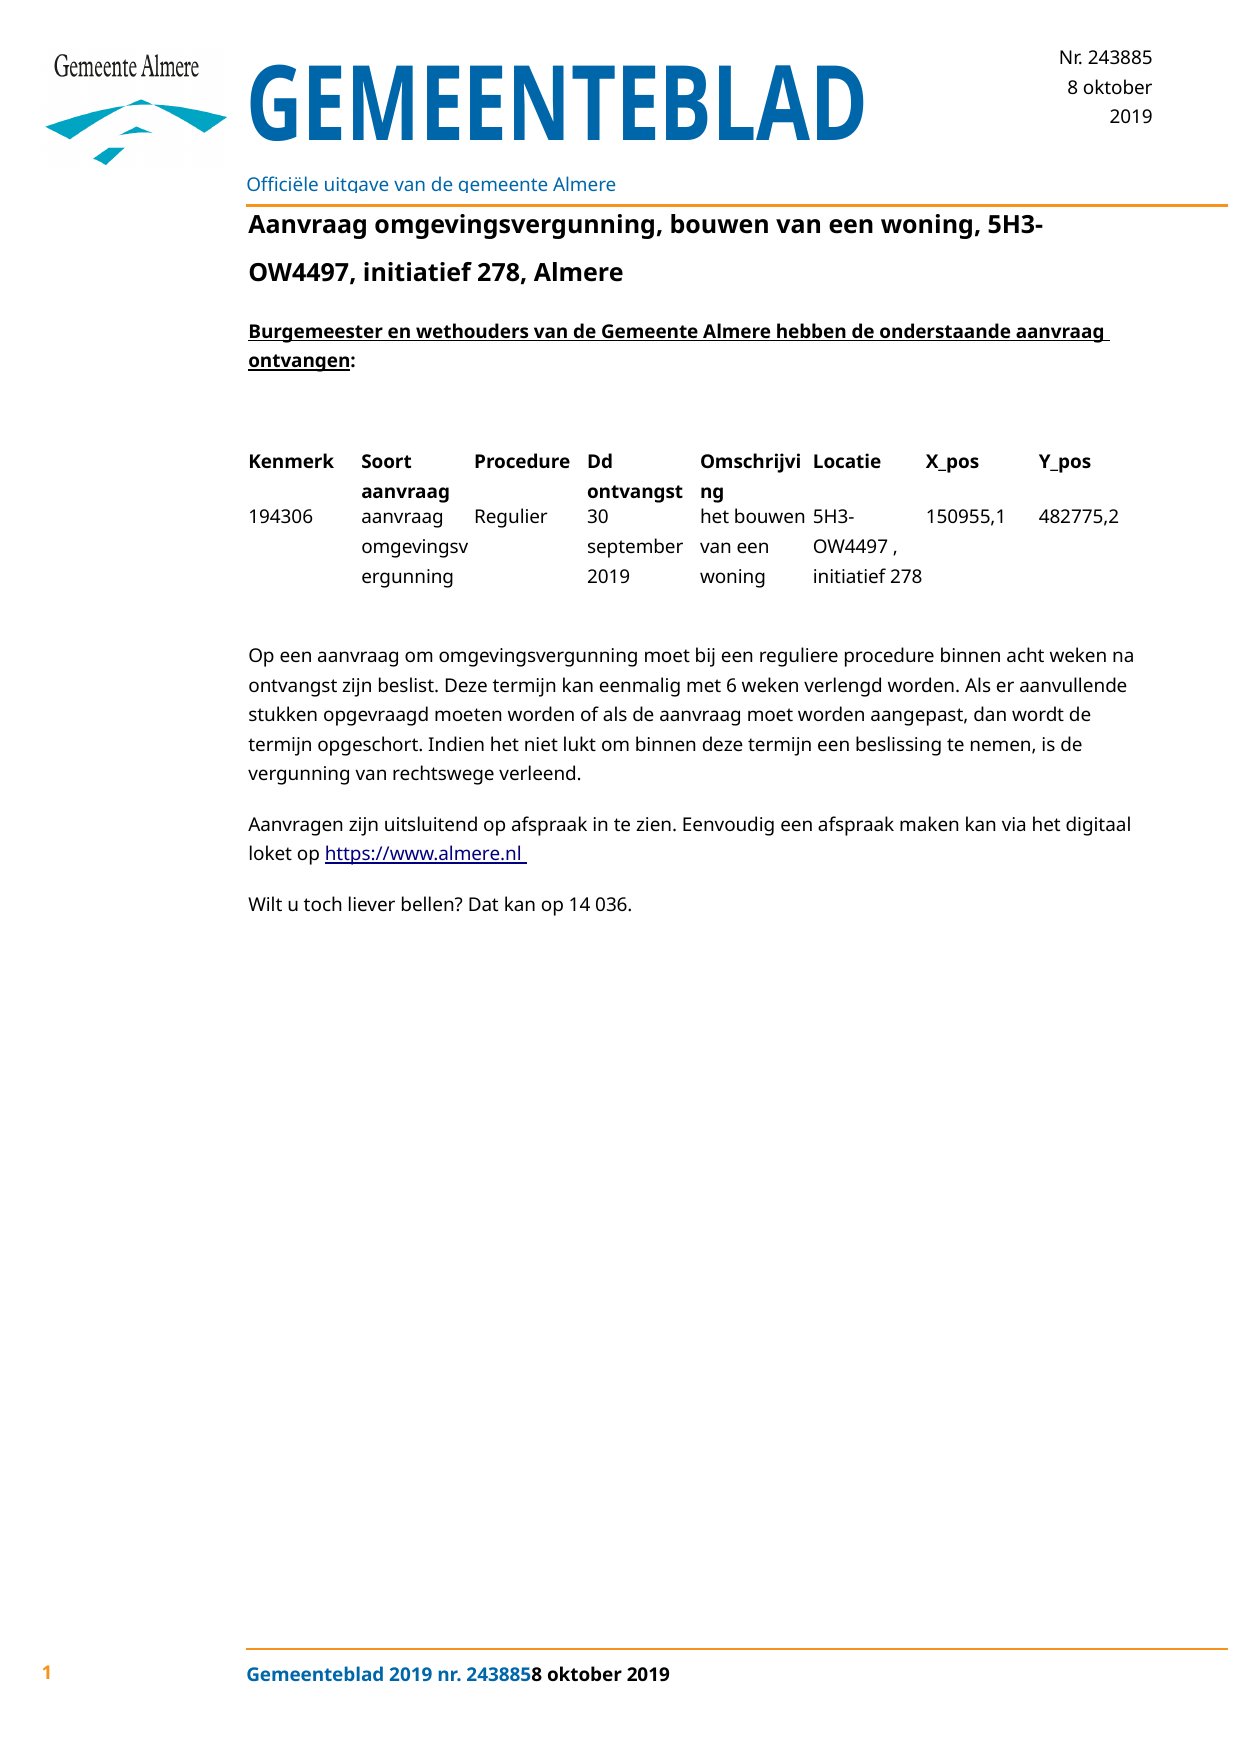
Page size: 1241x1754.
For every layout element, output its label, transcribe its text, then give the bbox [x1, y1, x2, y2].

text Op een aanvraag om omgevingsvergunning moet bij een reguliere procedure binnen acht weken na ontvangst zijn beslist. Deze termijn kan eenmalig met 6 weken verlengd worden. Als er aanvullende stukken opgevraagd moeten worden of als de aanvraag moet worden aangepast, dan wordt de termijn opgeschort. Indien het niet lukt om binnen deze termijn een beslissing te nemen, is de vergunning van rechtswege verleend. [248, 642, 1152, 786]
table_header Dd ontvangst [587, 449, 700, 504]
table_header Locatie [813, 449, 926, 504]
table_header Omschrijving [700, 449, 813, 504]
text Wilt u toch liever bellen? Dat kan op 14 036. [248, 891, 1152, 917]
table_header Kenmerk [248, 449, 361, 504]
table_cell Regulier [474, 504, 587, 589]
table_header Soort aanvraag [361, 449, 474, 504]
text Burgemeester en wethouders van de Gemeente Almere hebben de onderstaande aanvraag ontvangen: [248, 318, 1152, 373]
table_header X_pos [926, 449, 1038, 504]
table_cell 5H3-OW4497 , initiatief 278 [813, 504, 926, 589]
table_cell 194306 [248, 504, 361, 589]
table_cell 482775,2 [1039, 504, 1152, 589]
picture [41, 47, 231, 172]
table_header Procedure [474, 449, 587, 504]
text Aanvragen zijn uitsluitend op afspraak in te zien. Eenvoudig een afspraak maken kan via het digitaal loket op https://www.almere.nl [248, 811, 1152, 866]
text Aanvraag omgevingsvergunning, bouwen van een woning, 5H3-OW4497, initiatief 278, Almere [248, 207, 1152, 288]
table_cell 150955,1 [926, 504, 1038, 589]
table_cell 30 september 2019 [587, 504, 700, 589]
table_cell het bouwen van een woning [700, 504, 813, 589]
table_header Y_pos [1039, 449, 1152, 504]
table_cell aanvraag omgevingsvergunning [361, 504, 474, 589]
